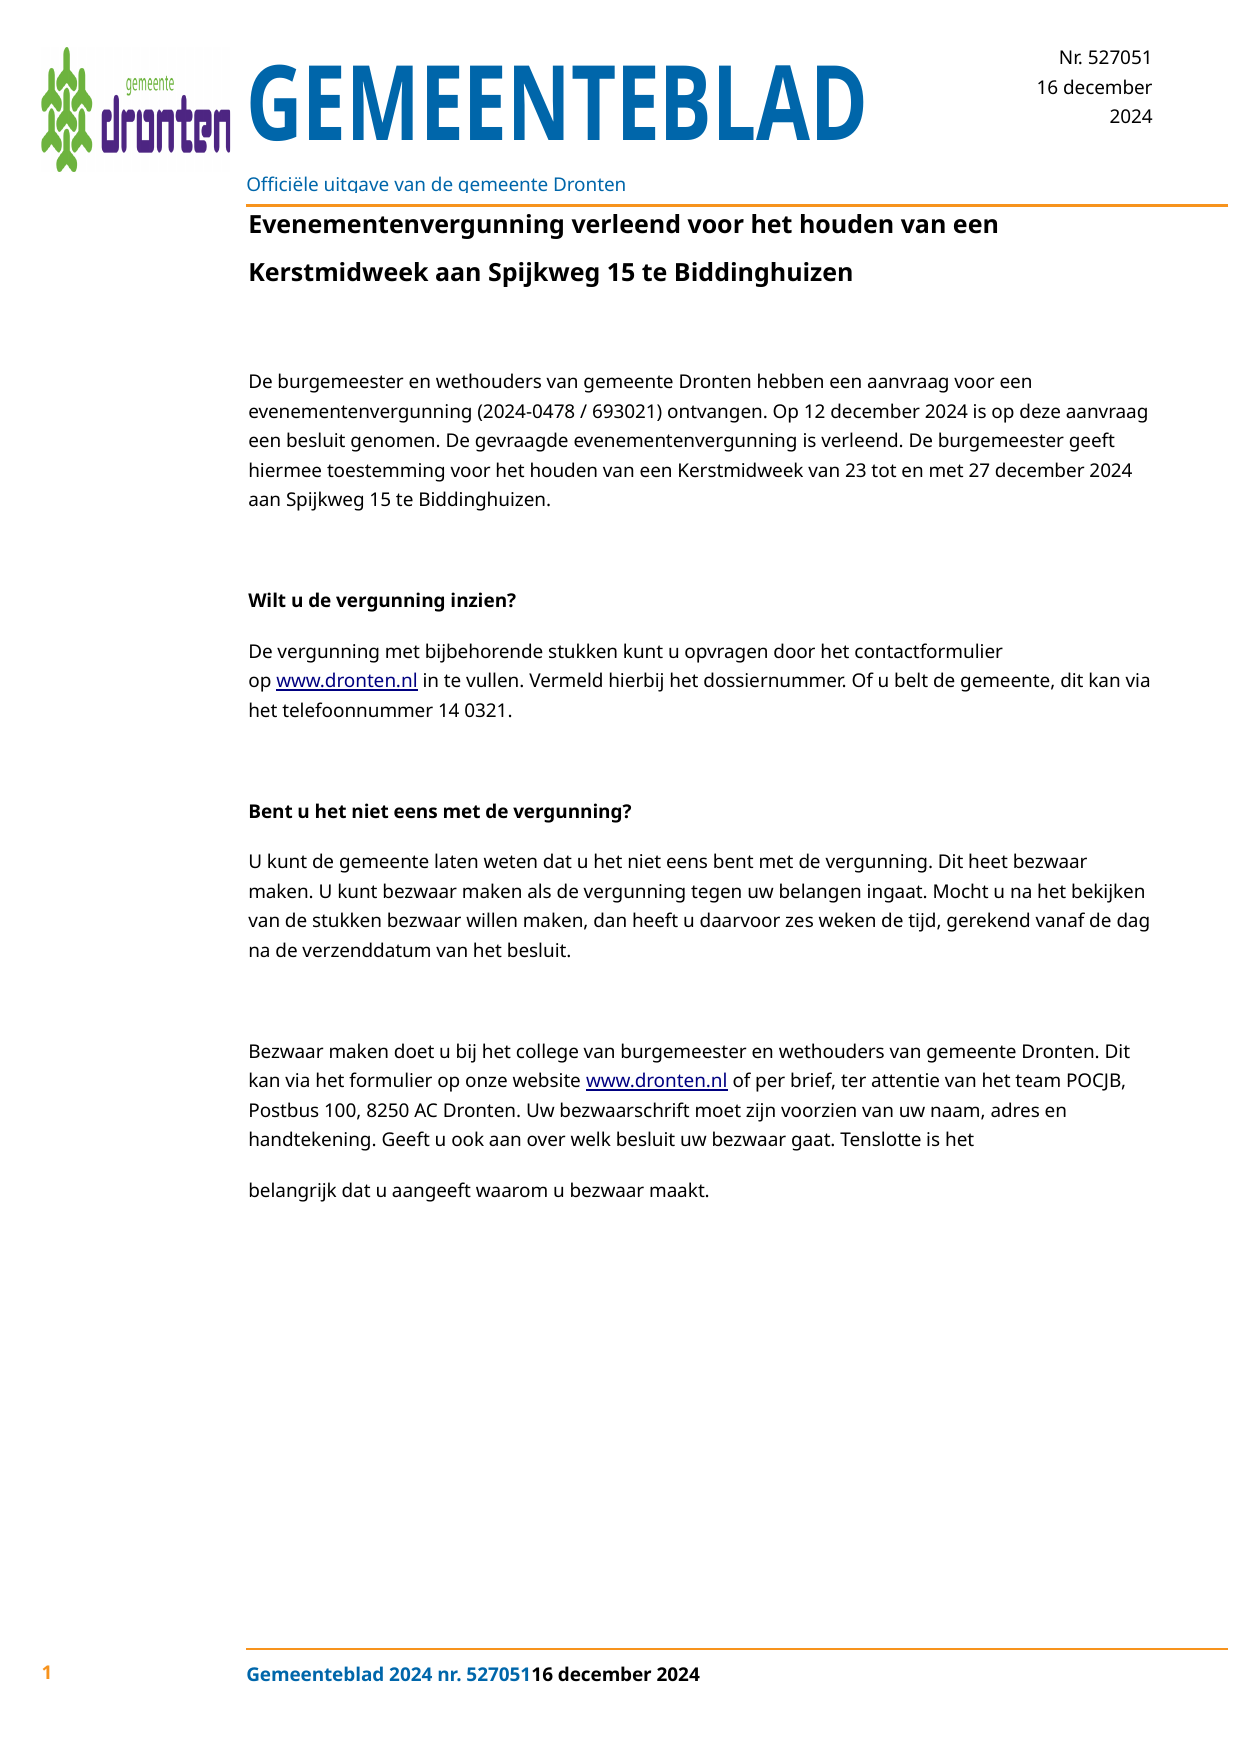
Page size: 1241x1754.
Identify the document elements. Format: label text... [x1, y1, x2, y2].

text De vergunning met bijbehorende stukken kunt u opvragen door het contactformulier op www.dronten.nl in te vullen. Vermeld hierbij het dossiernummer. Of u belt de gemeente, dit kan via het telefoonnummer 14 0321. [248, 638, 1152, 723]
text belangrijk dat u aangeeft waarom u bezwaar maakt. [248, 1177, 1152, 1203]
text Wilt u de vergunning inzien? [248, 587, 1152, 613]
text Evenementenvergunning verleend voor het houden van een Kerstmidweek aan Spijkweg 15 te Biddinghuizen [248, 207, 1152, 288]
text Bent u het niet eens met de vergunning? [248, 798, 1152, 824]
text De burgemeester en wethouders van gemeente Dronten hebben een aanvraag voor een evenementenvergunning (2024-0478 / 693021) ontvangen. Op 12 december 2024 is op deze aanvraag een besluit genomen. De gevraagde evenementenvergunning is verleend. De burgemeester geeft hiermee toestemming voor het houden van een Kerstmidweek van 23 tot en met 27 december 2024 aan Spijkweg 15 te Biddinghuizen. [248, 368, 1152, 512]
text U kunt de gemeente laten weten dat u het niet eens bent met de vergunning. Dit heet bezwaar maken. U kunt bezwaar maken als de vergunning tegen uw belangen ingaat. Mocht u na het bekijken van de stukken bezwaar willen maken, dan heeft u daarvoor zes weken de tijd, gerekend vanaf de dag na de verzenddatum van het besluit. [248, 848, 1152, 963]
text Bezwaar maken doet u bij het college van burgemeester en wethouders van gemeente Dronten. Dit kan via het formulier op onze website www.dronten.nl of per brief, ter attentie van het team POCJB, Postbus 100, 8250 AC Dronten. Uw bezwaarschrift moet zijn voorzien van uw naam, adres en handtekening. Geeft u ook aan over welk besluit uw bezwaar gaat. Tenslotte is het [248, 1038, 1152, 1152]
picture [41, 47, 231, 172]
